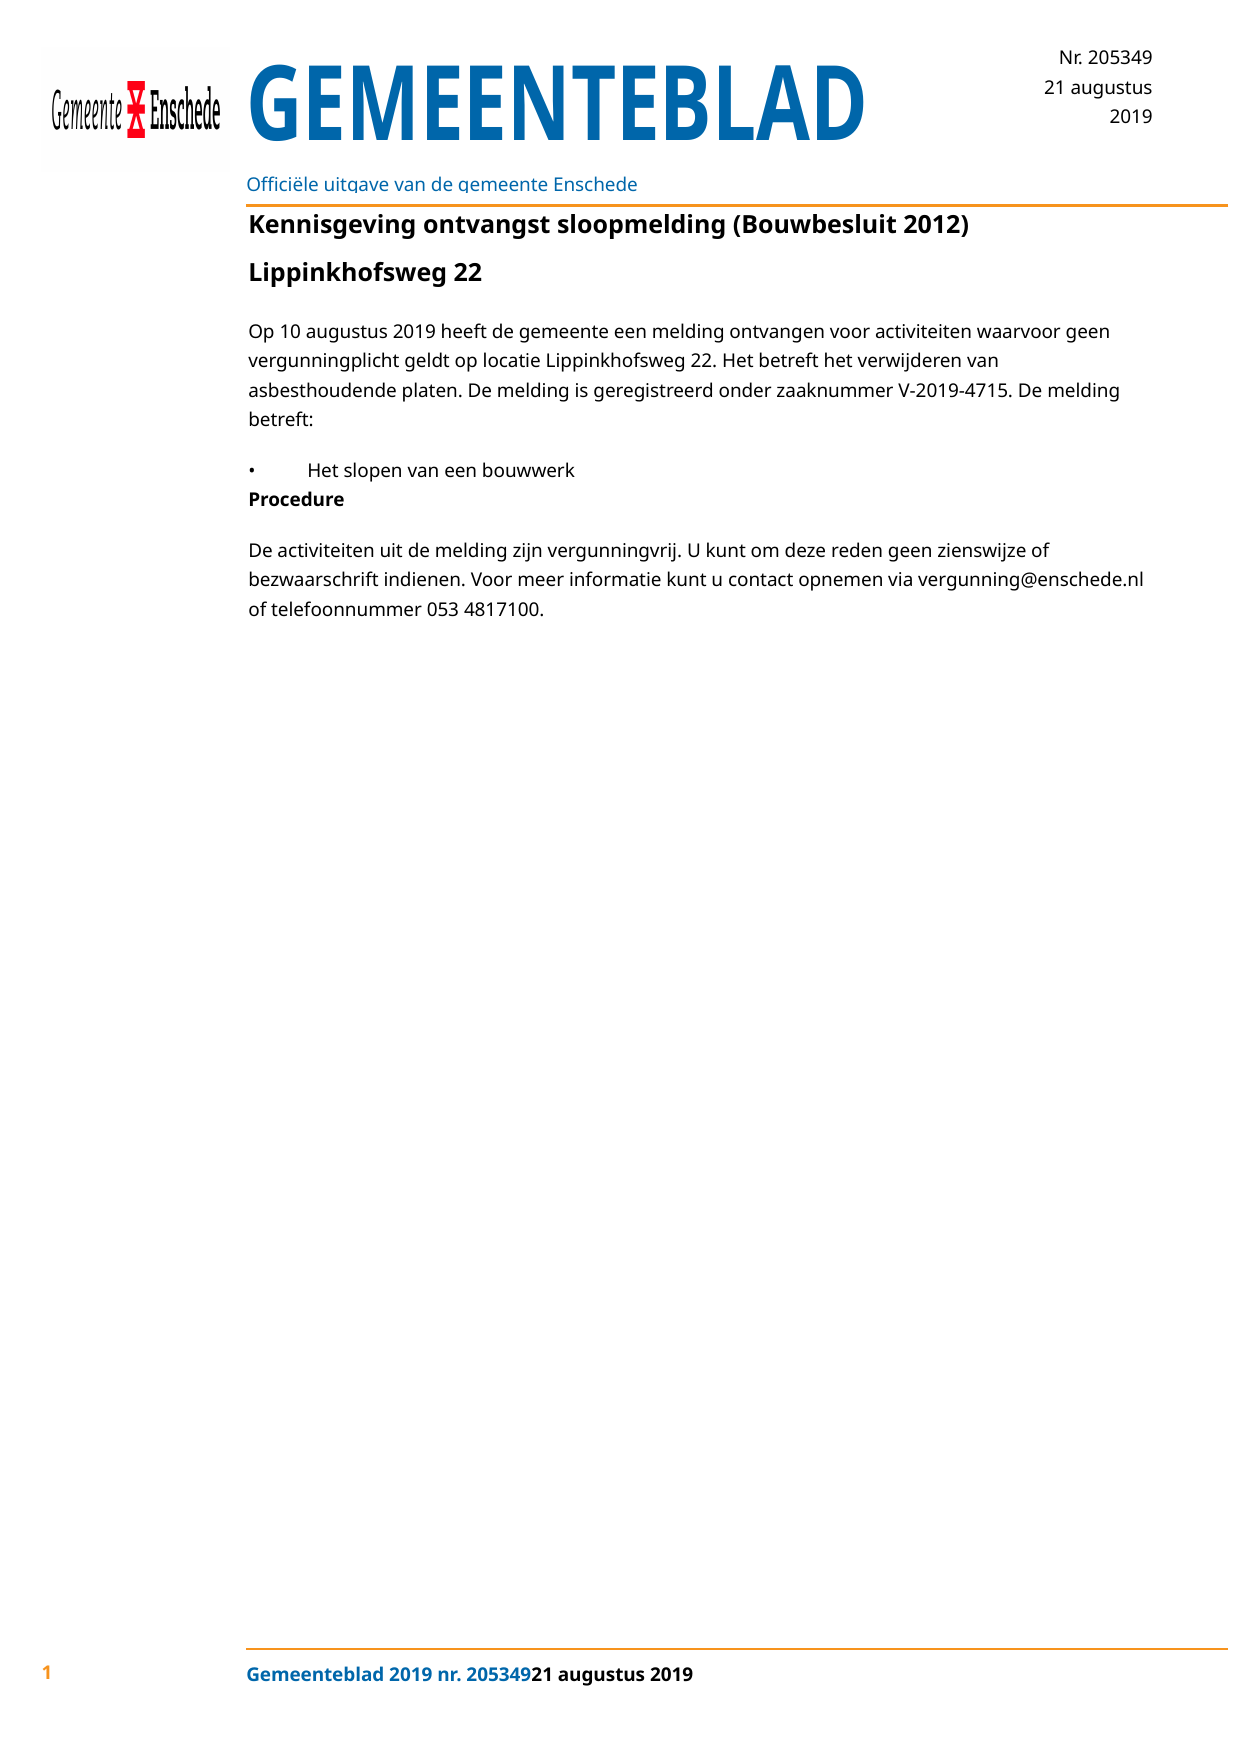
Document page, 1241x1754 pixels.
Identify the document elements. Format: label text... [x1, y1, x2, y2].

picture [41, 47, 231, 172]
text Op 10 augustus 2019 heeft de gemeente een melding ontvangen voor activiteiten waarvoor geen vergunningplicht geldt op locatie Lippinkhofsweg 22. Het betreft het verwijderen van asbesthoudende platen. De melding is geregistreerd onder zaaknummer V-2019-4715. De melding betreft: [248, 318, 1152, 432]
text Kennisgeving ontvangst sloopmelding (Bouwbesluit 2012) Lippinkhofsweg 22 [248, 207, 1152, 288]
list Het slopen van een bouwwerk [248, 457, 1152, 483]
text Procedure [248, 487, 1152, 512]
text De activiteiten uit de melding zijn vergunningvrij. U kunt om deze reden geen zienswijze of bezwaarschrift indienen. Voor meer informatie kunt u contact opnemen via vergunning@enschede.nl of telefoonnummer 053 4817100. [248, 537, 1152, 622]
